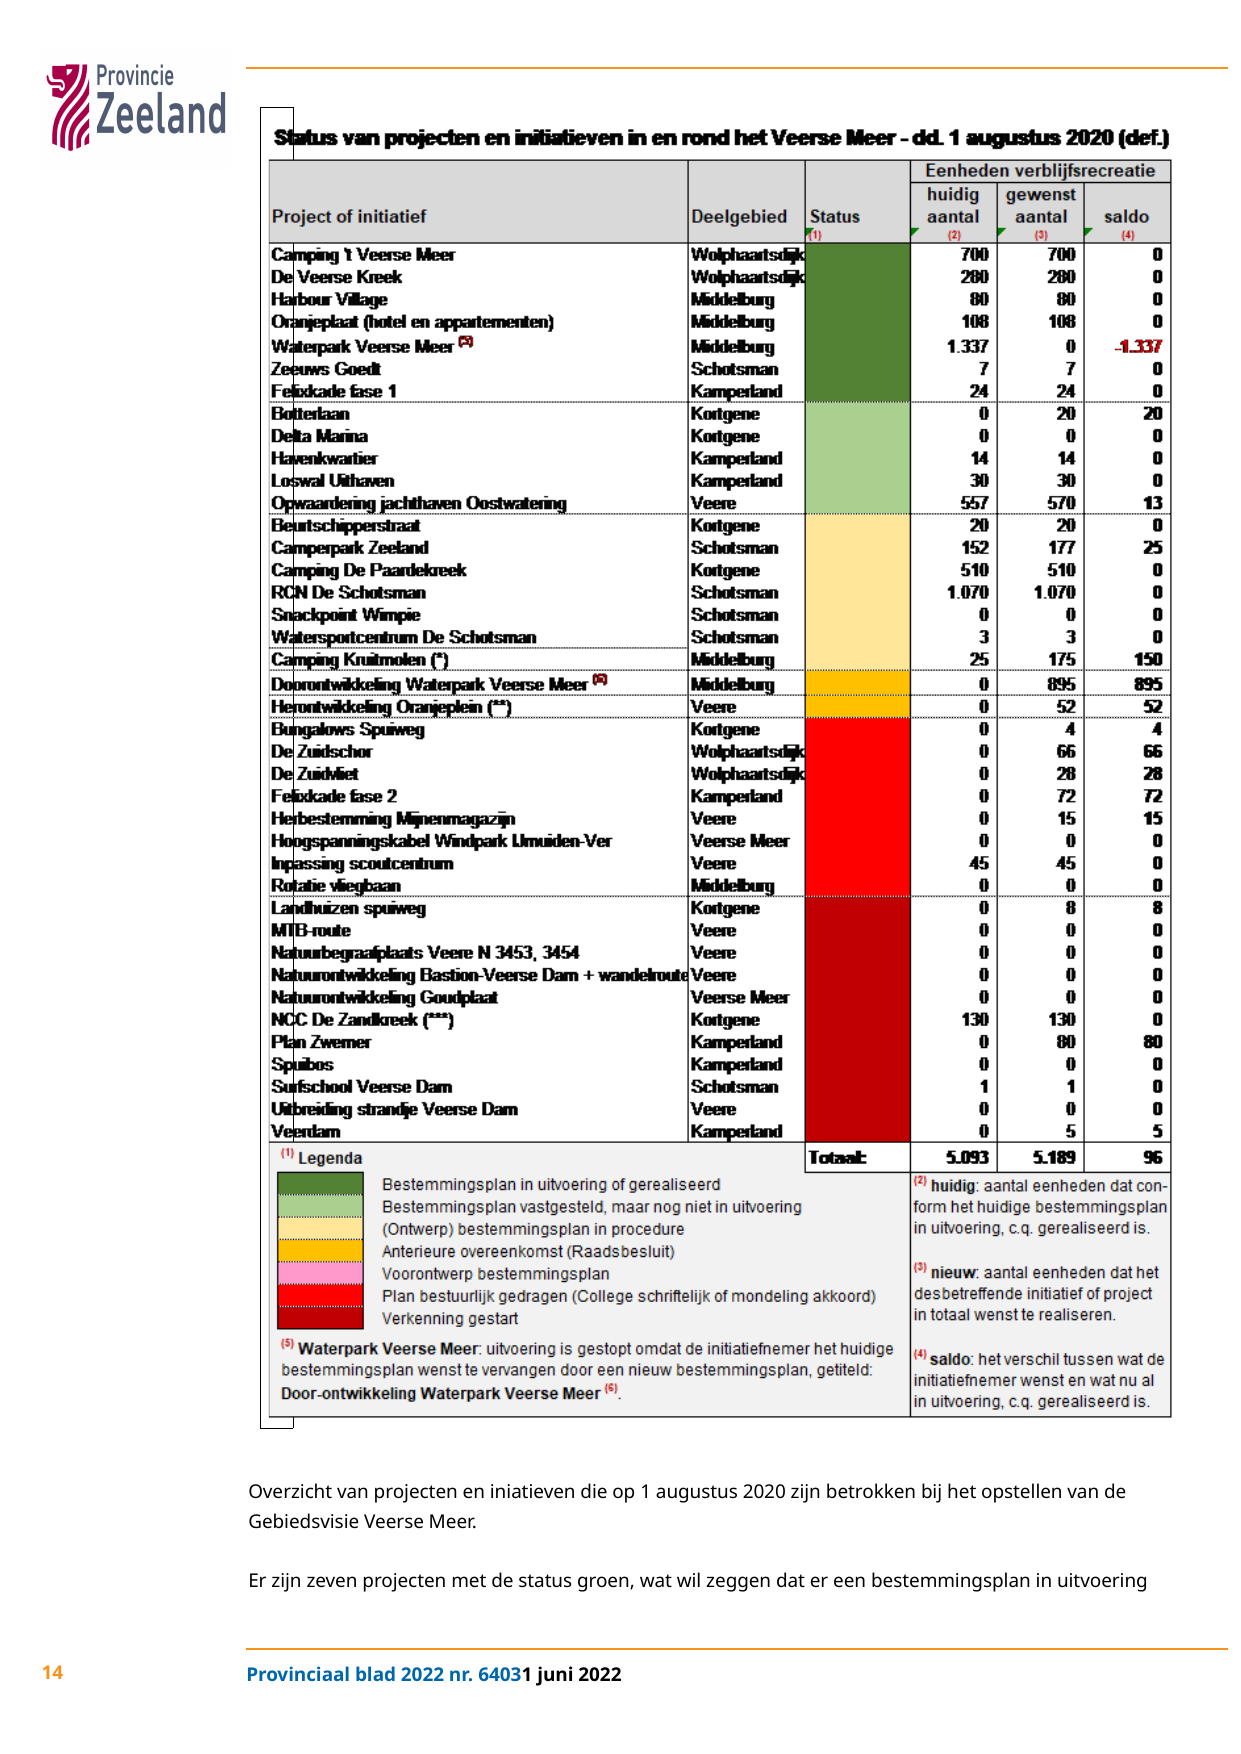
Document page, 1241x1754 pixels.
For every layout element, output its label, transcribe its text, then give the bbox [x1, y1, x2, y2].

text Er zijn zeven projecten met de status groen, wat wil zeggen dat er een bestemmingsplan in uitvoering [248, 1567, 1152, 1593]
picture [268, 115, 1173, 1419]
text Overzicht van projecten en iniatieven die op 1 augustus 2020 zijn betrokken bij het opstellen van de Gebiedsvisie Veerse Meer. [248, 1478, 1152, 1534]
picture [41, 47, 231, 172]
